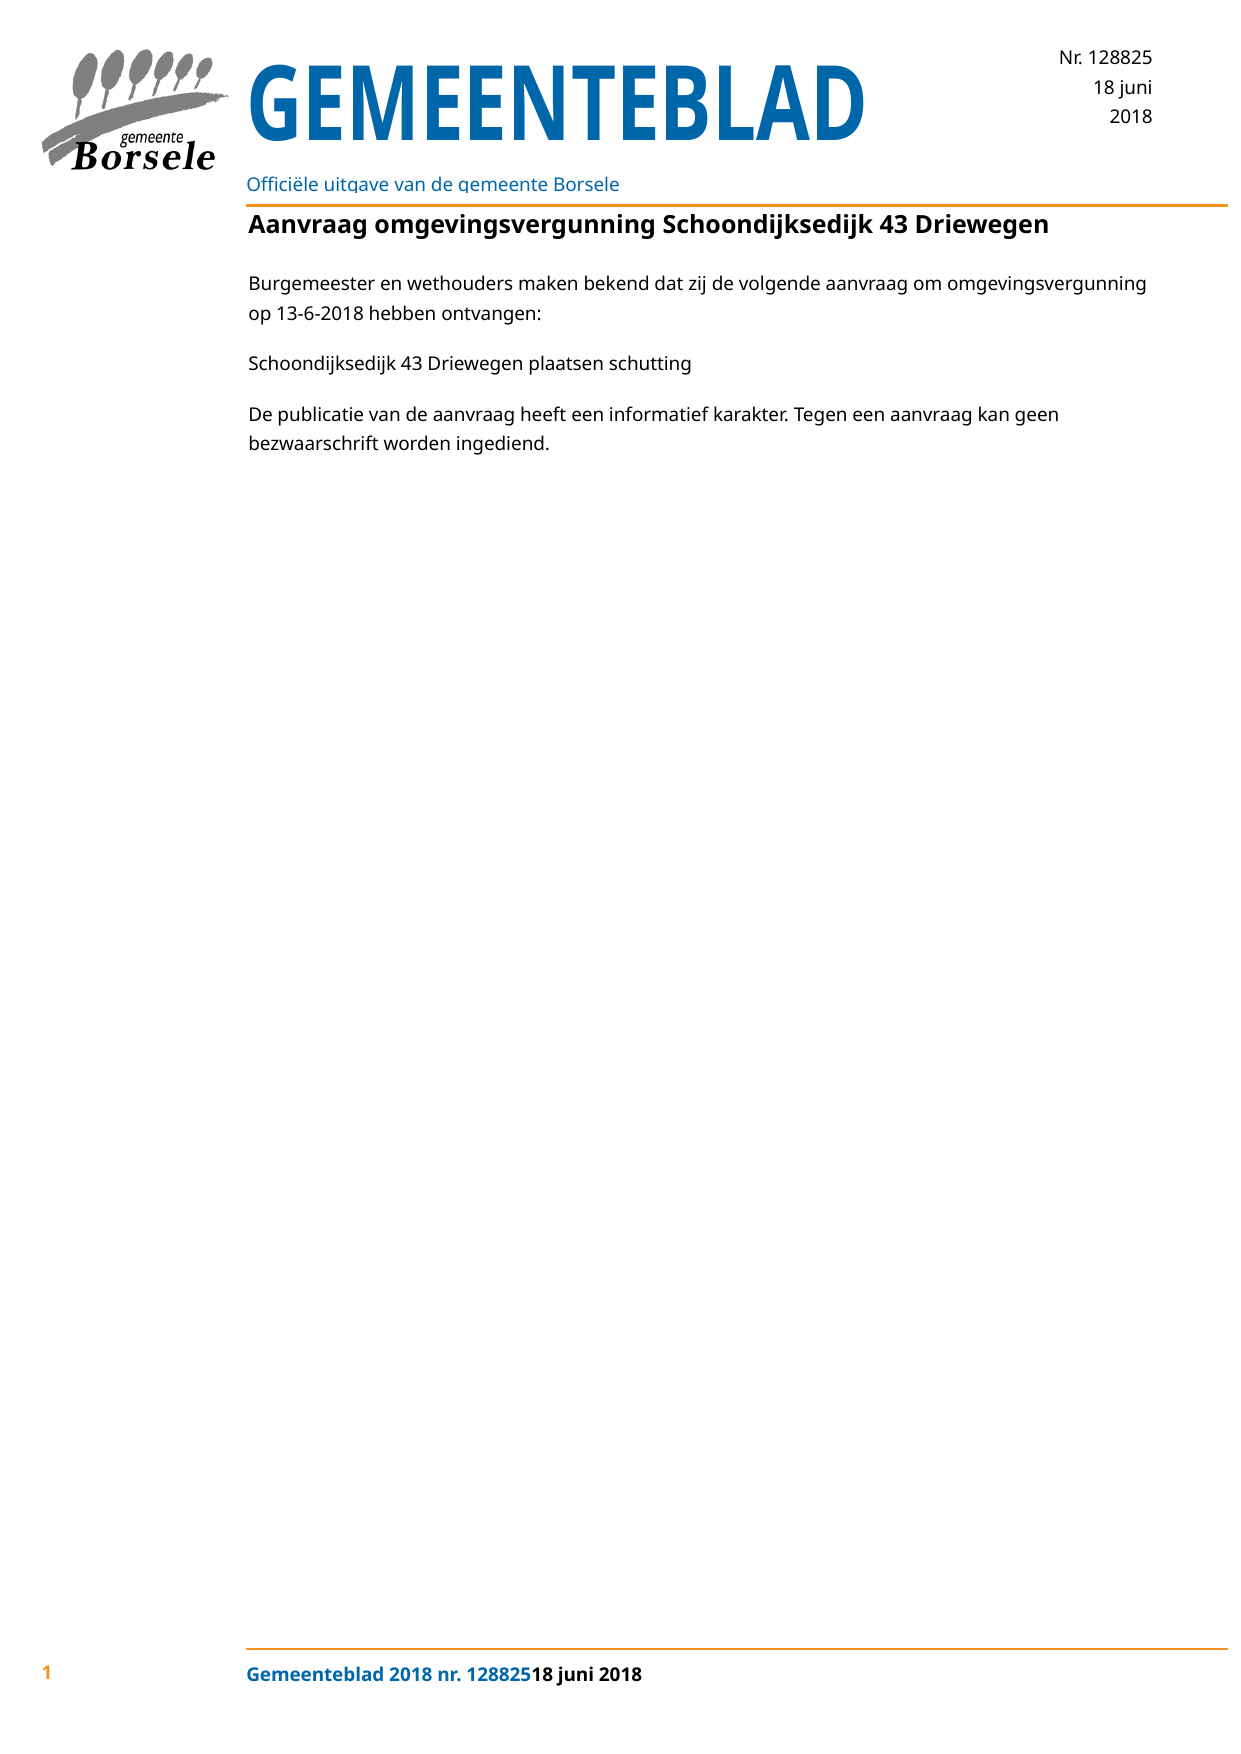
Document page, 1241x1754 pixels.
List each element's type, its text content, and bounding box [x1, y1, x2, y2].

text De publicatie van de aanvraag heeft een informatief karakter. Tegen een aanvraag kan geen bezwaarschrift worden ingediend. [248, 401, 1152, 456]
text Aanvraag omgevingsvergunning Schoondijksedijk 43 Driewegen [248, 207, 1152, 241]
picture [41, 47, 231, 172]
text Schoondijksedijk 43 Driewegen plaatsen schutting [248, 350, 1152, 376]
text Burgemeester en wethouders maken bekend dat zij de volgende aanvraag om omgevingsvergunning op 13-6-2018 hebben ontvangen: [248, 270, 1152, 326]
